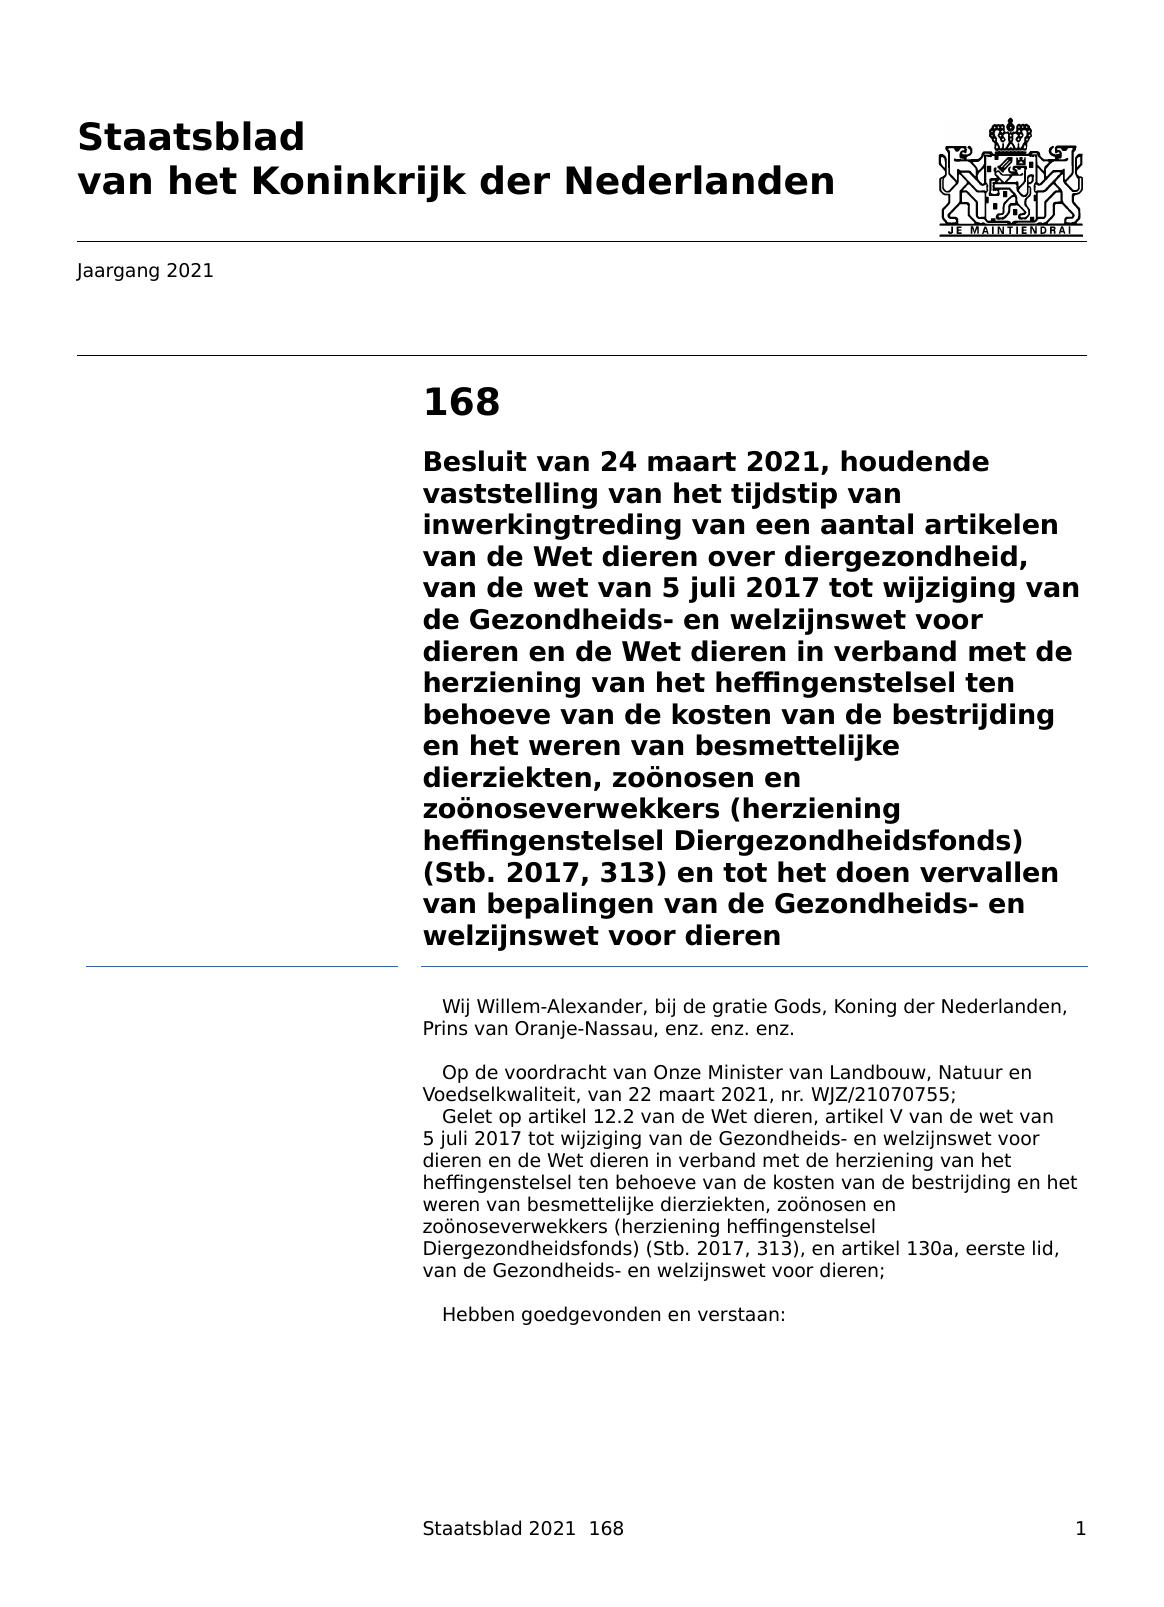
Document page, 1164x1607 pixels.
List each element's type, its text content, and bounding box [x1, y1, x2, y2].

text Hebben goedgevonden en verstaan: [422, 1304, 1087, 1326]
table_cell Jaargang 2021 [77, 242, 1087, 355]
subtitle 168 [422, 381, 1087, 424]
text Besluit van 24 maart 2021, houdende vaststelling van het tijdstip van inwerkingtreding van een aantal artikelen van de Wet dieren over diergezondheid, van de wet van 5 juli 2017 tot wijziging van de Gezondheids- en welzijnswet voor dieren en de Wet dieren in verband met de herziening van het heffingenstelsel ten behoeve van de kosten van de bestrijding en het weren van besmettelijke dierziekten, zoönosen en zoönoseverwekkers (herziening heffingenstelsel Diergezondheidsfonds) (Stb. 2017, 313) en tot het doen vervallen van bepalingen van de Gezondheids- en welzijnswet voor dieren [422, 447, 1087, 952]
picture [936, 115, 1087, 240]
table_header [886, 100, 1087, 241]
table_header Staatsblad van het Koninkrijk der Nederlanden [77, 100, 886, 241]
text Op de voordracht van Onze Minister van Landbouw, Natuur en Voedselkwaliteit, van 22 maart 2021, nr. WJZ/21070755; [422, 1062, 1087, 1106]
text Gelet op artikel 12.2 van de Wet dieren, artikel V van de wet van 5 juli 2017 tot wijziging van de Gezondheids- en welzijnswet voor dieren en de Wet dieren in verband met de herziening van het heffingenstelsel ten behoeve van de kosten van de bestrijding en het weren van besmettelijke dierziekten, zoönosen en zoönoseverwekkers (herziening heffingenstelsel Diergezondheidsfonds) (Stb. 2017, 313), en artikel 130a, eerste lid, van de Gezondheids- en welzijnswet voor dieren; [422, 1106, 1087, 1282]
text Wij Willem-Alexander, bij de gratie Gods, Koning der Nederlanden, Prins van Oranje-Nassau, enz. enz. enz. [422, 996, 1087, 1040]
